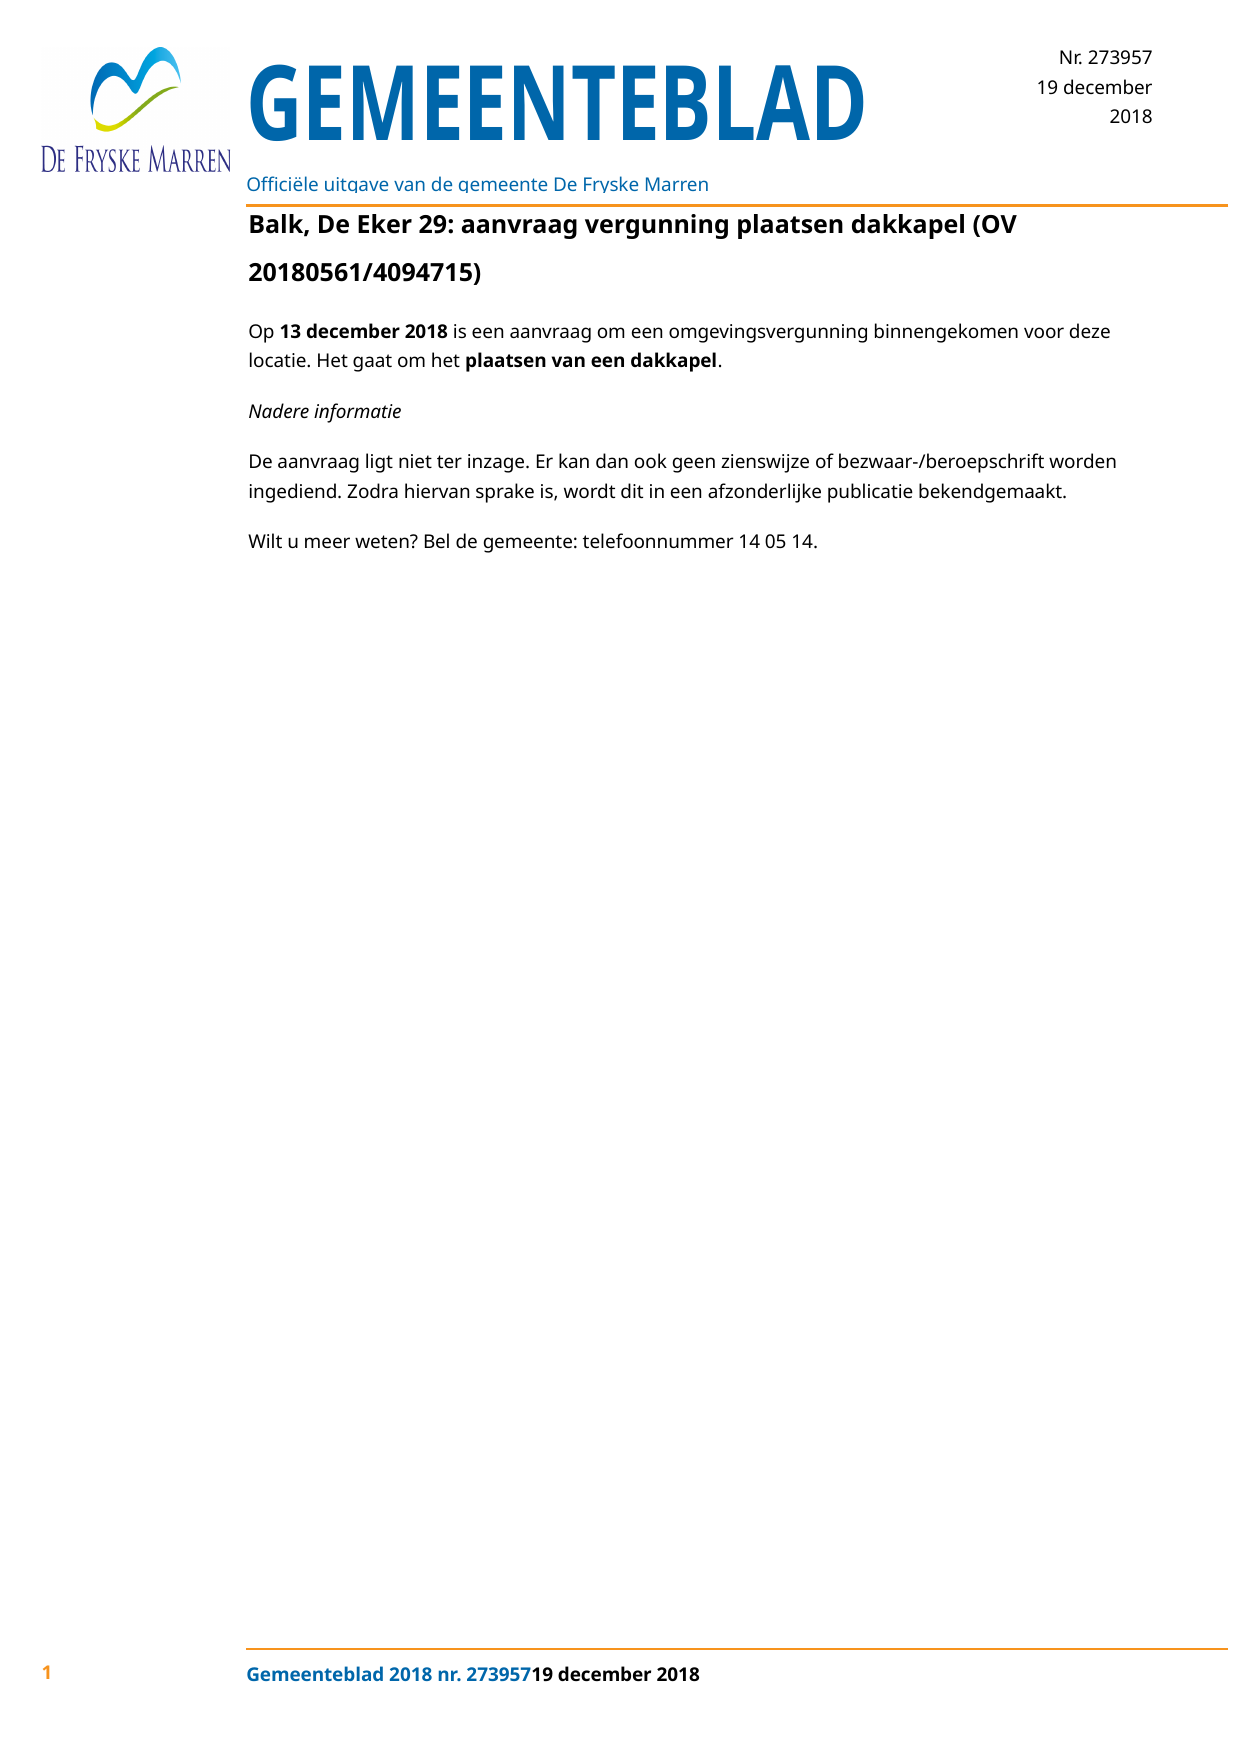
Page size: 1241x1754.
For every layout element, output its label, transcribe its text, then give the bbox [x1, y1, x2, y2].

text Op 13 december 2018 is een aanvraag om een omgevingsvergunning binnengekomen voor deze locatie. Het gaat om het plaatsen van een dakkapel. [248, 318, 1152, 373]
text Nadere informatie [248, 398, 1152, 424]
text Balk, De Eker 29: aanvraag vergunning plaatsen dakkapel (OV 20180561/4094715) [248, 207, 1152, 288]
text Wilt u meer weten? Bel de gemeente: telefoonnummer 14 05 14. [248, 528, 1152, 554]
text De aanvraag ligt niet ter inzage. Er kan dan ook geen zienswijze of bezwaar-/beroepschrift worden ingediend. Zodra hiervan sprake is, wordt dit in een afzonderlijke publicatie bekendgemaakt. [248, 448, 1152, 504]
picture [41, 47, 231, 172]
